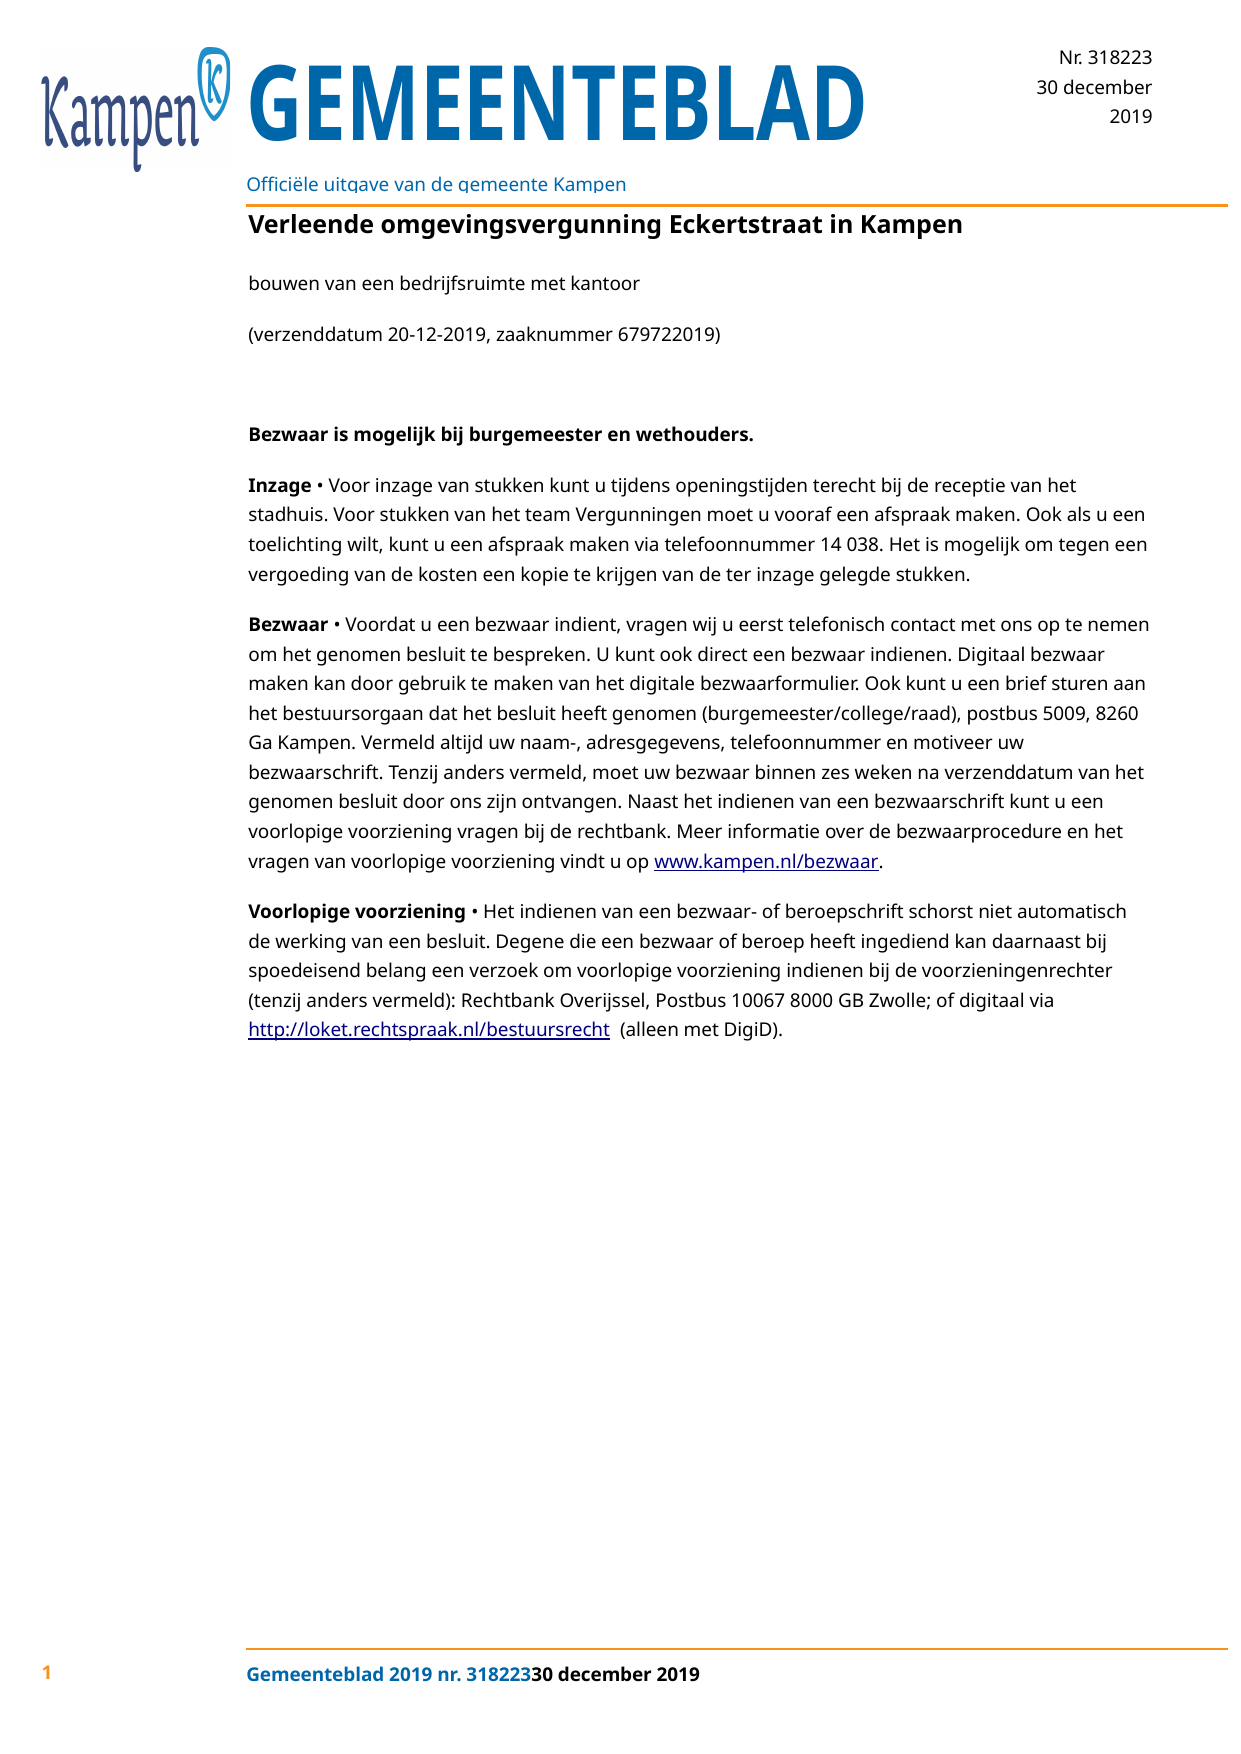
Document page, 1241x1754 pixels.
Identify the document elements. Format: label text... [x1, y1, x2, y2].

text Bezwaar is mogelijk bij burgemeester en wethouders. [248, 422, 1152, 447]
text Inzage • Voor inzage van stukken kunt u tijdens openingstijden terecht bij de receptie van het stadhuis. Voor stukken van het team Vergunningen moet u vooraf een afspraak maken. Ook als u een toelichting wilt, kunt u een afspraak maken via telefoonnummer 14 038. Het is mogelijk om tegen een vergoeding van de kosten een kopie te krijgen van de ter inzage gelegde stukken. [248, 472, 1152, 586]
text Voorlopige voorziening • Het indienen van een bezwaar- of beroepschrift schorst niet automatisch de werking van een besluit. Degene die een bezwaar of beroep heeft ingediend kan daarnaast bij spoedeisend belang een verzoek om voorlopige voorziening indienen bij de voorzieningenrechter (tenzij anders vermeld): Rechtbank Overijssel, Postbus 10067 8000 GB Zwolle; of digitaal via http://loket.rechtspraak.nl/bestuursrecht (alleen met DigiD). [248, 898, 1152, 1042]
picture [41, 47, 231, 172]
text Verleende omgevingsvergunning Eckertstraat in Kampen [248, 207, 1152, 241]
text bouwen van een bedrijfsruimte met kantoor [248, 270, 1152, 296]
text (verzenddatum 20-12-2019, zaaknummer 679722019) [248, 321, 1152, 346]
text Bezwaar • Voordat u een bezwaar indient, vragen wij u eerst telefonisch contact met ons op te nemen om het genomen besluit te bespreken. U kunt ook direct een bezwaar indienen. Digitaal bezwaar maken kan door gebruik te maken van het digitale bezwaarformulier. Ook kunt u een brief sturen aan het bestuursorgaan dat het besluit heeft genomen (burgemeester/college/raad), postbus 5009, 8260 Ga Kampen. Vermeld altijd uw naam-, adresgegevens, telefoonnummer en motiveer uw bezwaarschrift. Tenzij anders vermeld, moet uw bezwaar binnen zes weken na verzenddatum van het genomen besluit door ons zijn ontvangen. Naast het indienen van een bezwaarschrift kunt u een voorlopige voorziening vragen bij de rechtbank. Meer informatie over de bezwaarprocedure en het vragen van voorlopige voorziening vindt u op www.kampen.nl/bezwaar. [248, 611, 1152, 873]
